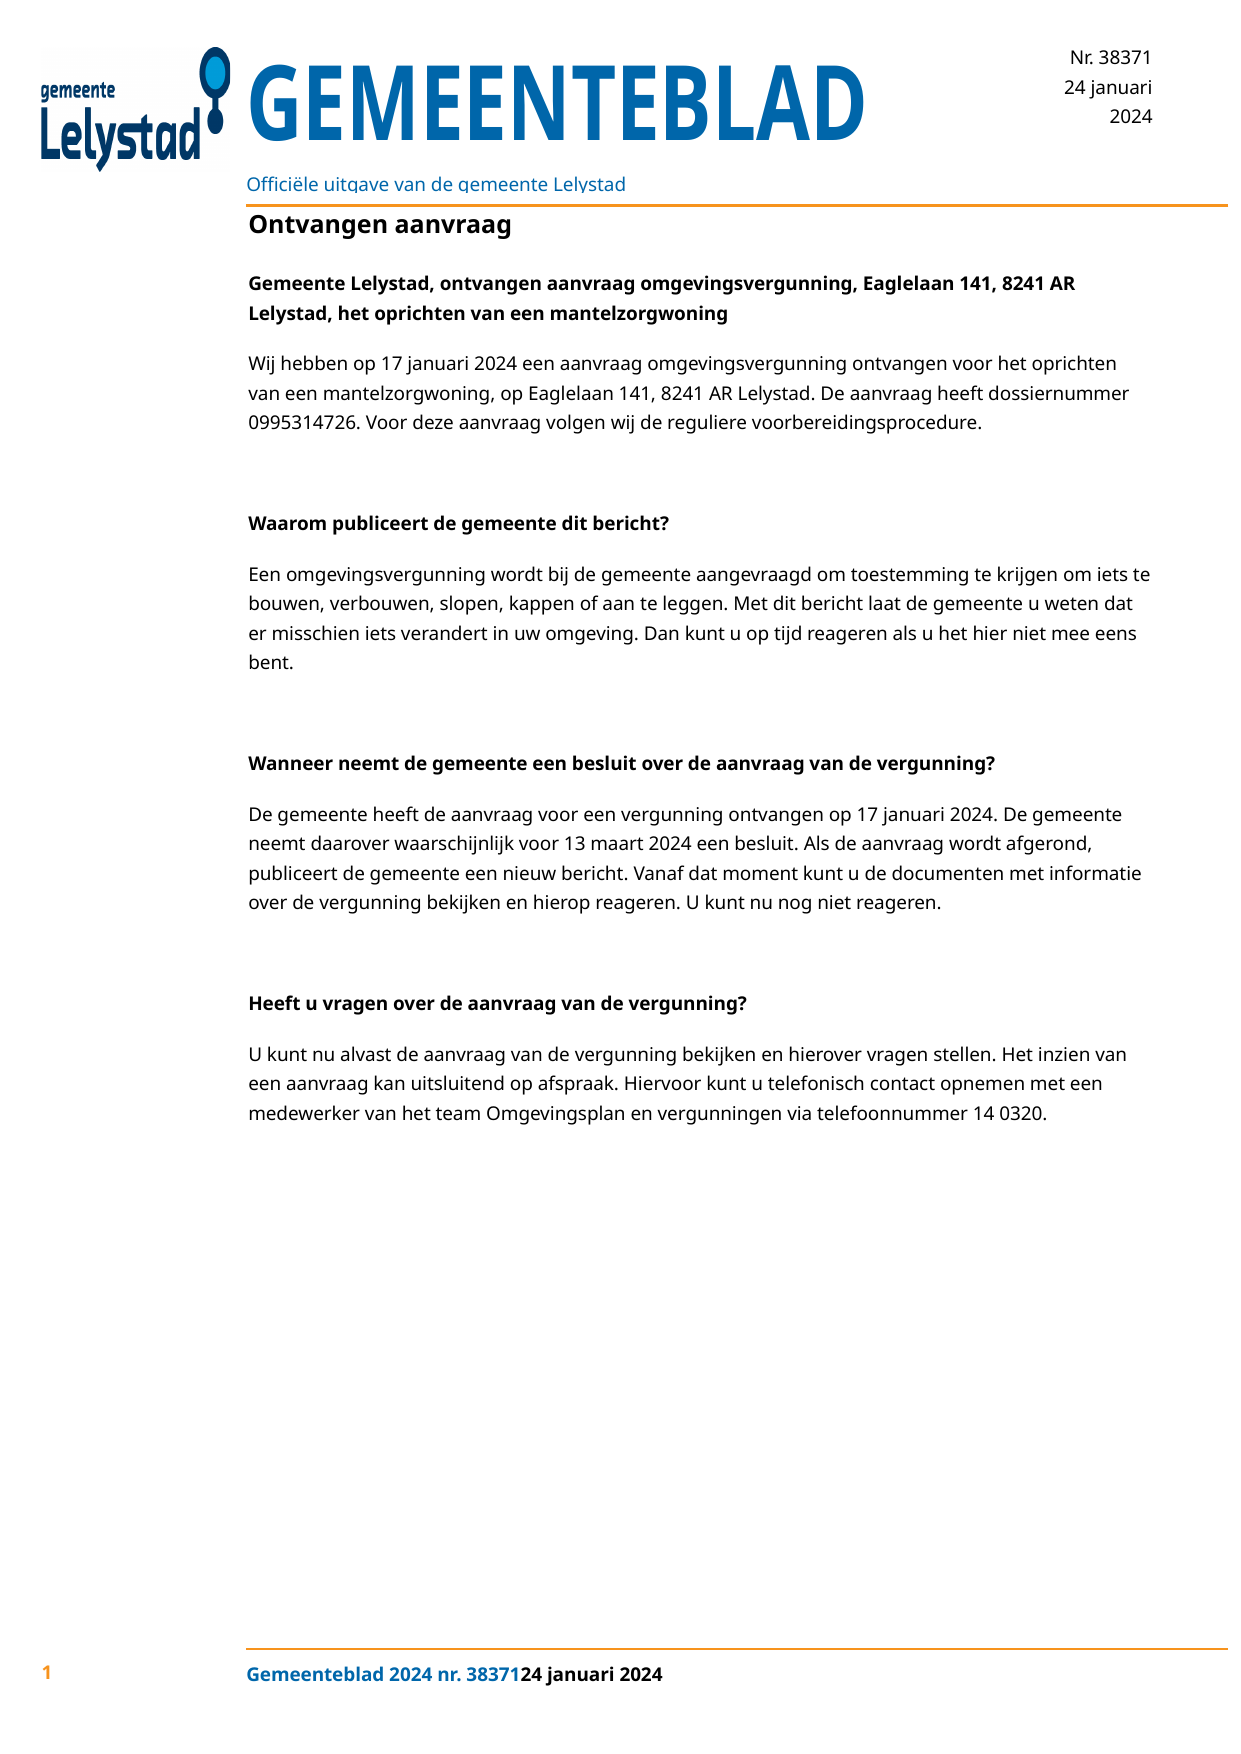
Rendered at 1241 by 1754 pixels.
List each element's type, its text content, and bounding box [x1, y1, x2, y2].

picture [41, 47, 231, 172]
text Wij hebben op 17 januari 2024 een aanvraag omgevingsvergunning ontvangen voor het oprichten van een mantelzorgwoning, op Eaglelaan 141, 8241 AR Lelystad. De aanvraag heeft dossiernummer 0995314726. Voor deze aanvraag volgen wij de reguliere voorbereidingsprocedure. [248, 350, 1152, 435]
text Waarom publiceert de gemeente dit bericht? [248, 510, 1152, 536]
text Een omgevingsvergunning wordt bij de gemeente aangevraagd om toestemming te krijgen om iets te bouwen, verbouwen, slopen, kappen of aan te leggen. Met dit bericht laat de gemeente u weten dat er misschien iets verandert in uw omgeving. Dan kunt u op tijd reageren als u het hier niet mee eens bent. [248, 561, 1152, 675]
text U kunt nu alvast de aanvraag van de vergunning bekijken en hierover vragen stellen. Het inzien van een aanvraag kan uitsluitend op afspraak. Hiervoor kunt u telefonisch contact opnemen met een medewerker van het team Omgevingsplan en vergunningen via telefoonnummer 14 0320. [248, 1041, 1152, 1126]
text Gemeente Lelystad, ontvangen aanvraag omgevingsvergunning, Eaglelaan 141, 8241 AR Lelystad, het oprichten van een mantelzorgwoning [248, 270, 1152, 326]
text Ontvangen aanvraag [248, 207, 1152, 241]
text Heeft u vragen over de aanvraag van de vergunning? [248, 990, 1152, 1016]
text De gemeente heeft de aanvraag voor een vergunning ontvangen op 17 januari 2024. De gemeente neemt daarover waarschijnlijk voor 13 maart 2024 een besluit. Als de aanvraag wordt afgerond, publiceert de gemeente een nieuw bericht. Vanaf dat moment kunt u de documenten met informatie over de vergunning bekijken en hierop reageren. U kunt nu nog niet reageren. [248, 801, 1152, 915]
text Wanneer neemt de gemeente een besluit over de aanvraag van de vergunning? [248, 750, 1152, 776]
